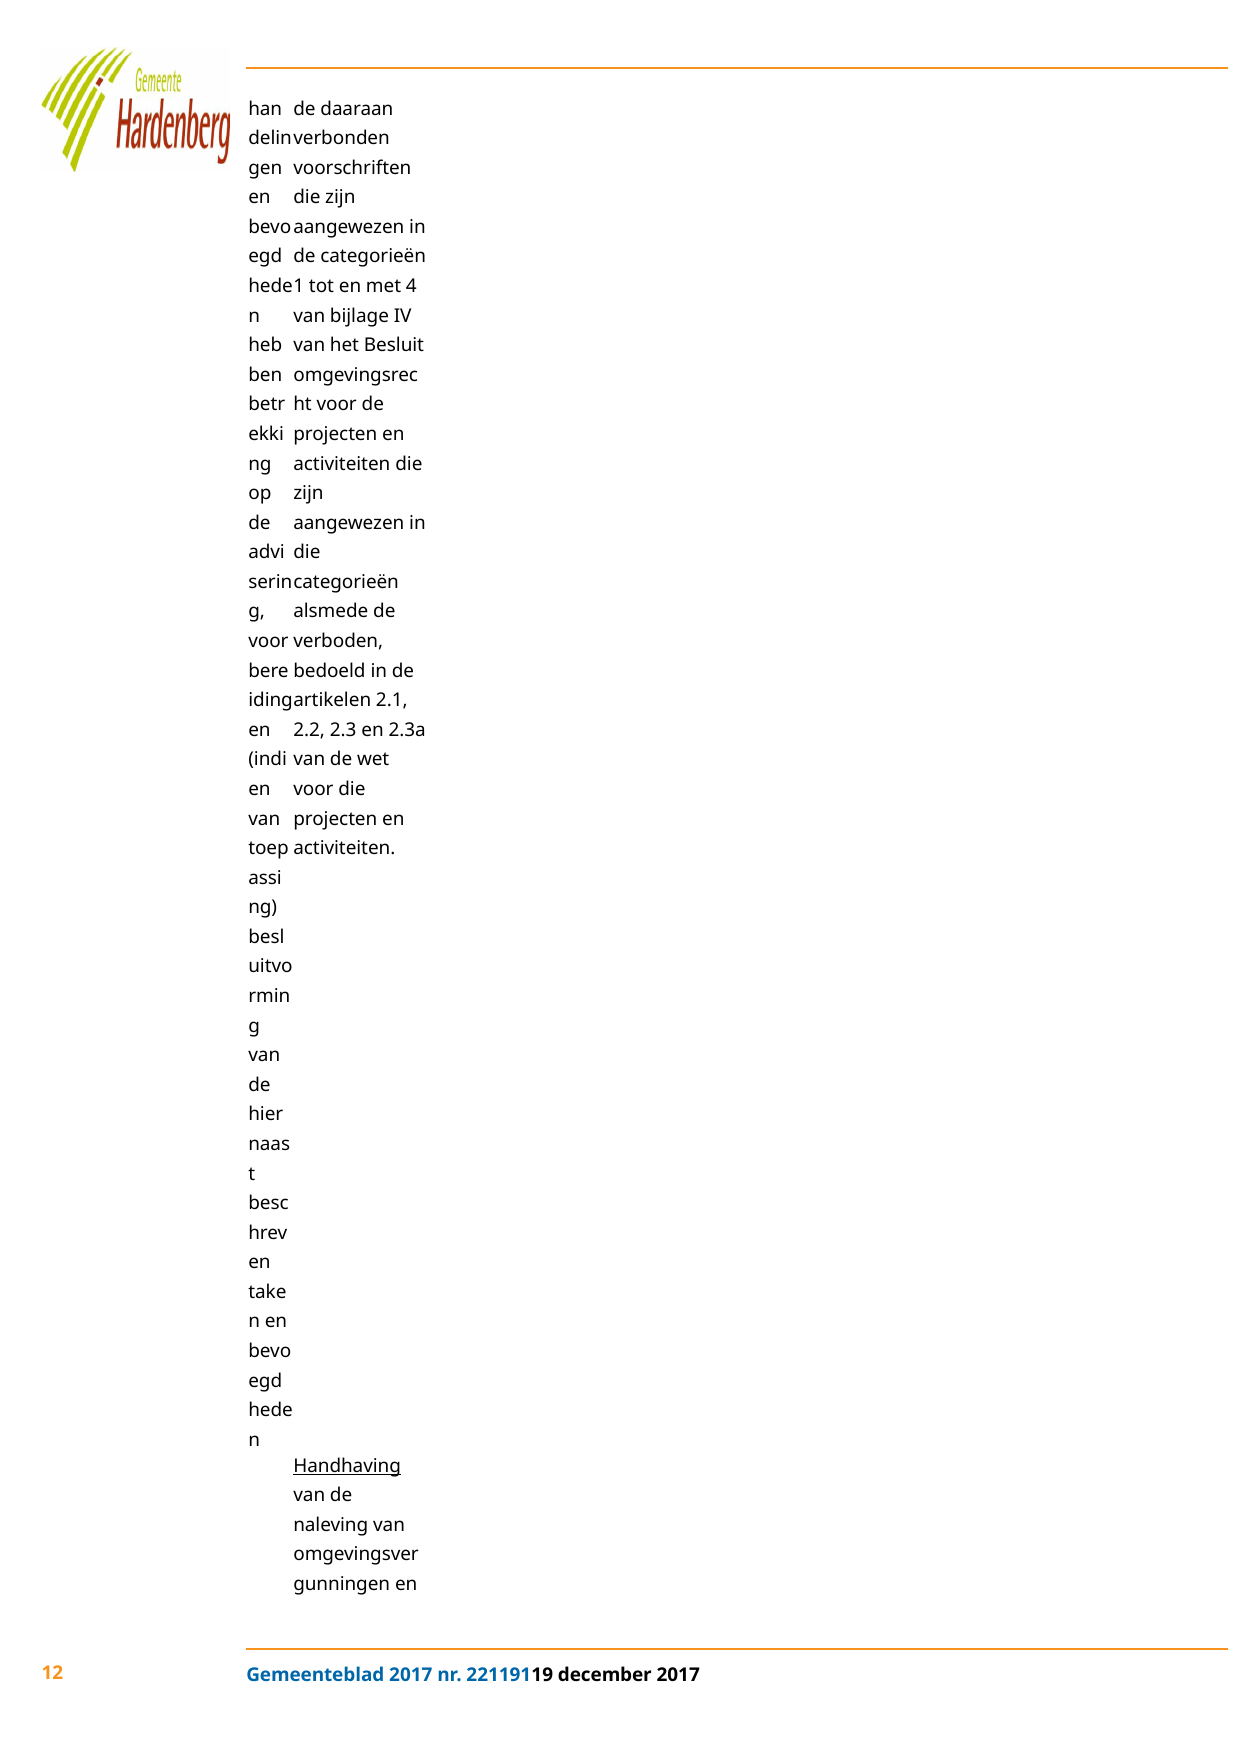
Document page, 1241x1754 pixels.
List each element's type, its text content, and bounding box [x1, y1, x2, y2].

table_cell Handhaving van de naleving van omgevingsvergunningen en [293, 1452, 429, 1596]
table_cell [429, 95, 609, 1452]
table_cell [880, 95, 1016, 1452]
picture [41, 47, 231, 172]
table_cell handelingen en bevoegdheden hebben betrekking op de advisering, voorbereiding en (indien van toepassing) besluitvorming van de hiernaast beschreven taken en bevoegdheden [248, 95, 293, 1452]
table_cell [880, 1452, 1016, 1596]
table_cell [609, 1452, 745, 1596]
table_cell [745, 95, 880, 1452]
table_cell [745, 1452, 880, 1596]
table_cell [609, 95, 745, 1452]
table_cell [1016, 1452, 1152, 1596]
table_cell de daaraan verbonden voorschriften die zijn aangewezen in de categorieën 1 tot en met 4 van bijlage IV van het Besluit omgevingsrecht voor de projecten en activiteiten die zijn aangewezen in die categorieën alsmede de verboden, bedoeld in de artikelen 2.1, 2.2, 2.3 en 2.3a van de wet voor die projecten en activiteiten. [293, 95, 429, 1452]
table_cell [429, 1452, 609, 1596]
table_cell [248, 1452, 293, 1596]
table_cell [1016, 95, 1152, 1452]
